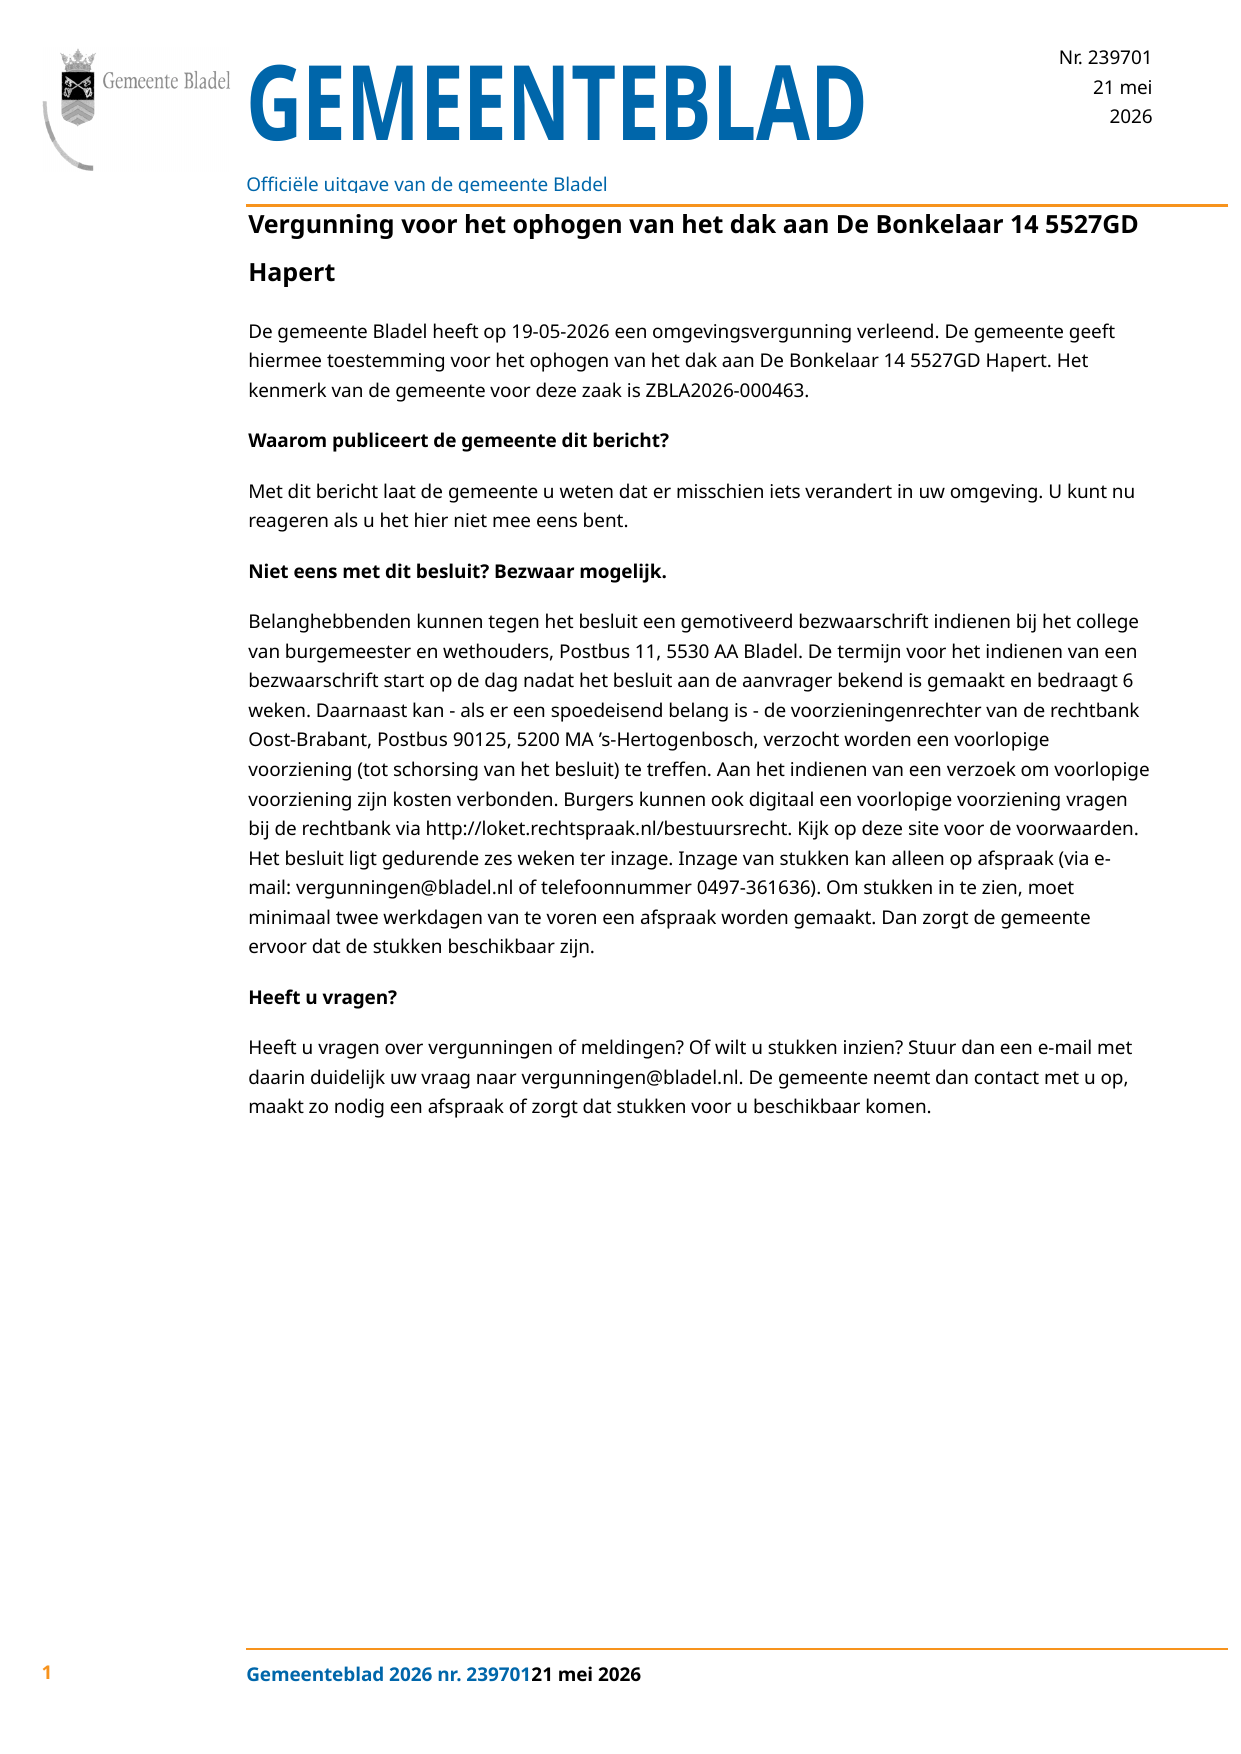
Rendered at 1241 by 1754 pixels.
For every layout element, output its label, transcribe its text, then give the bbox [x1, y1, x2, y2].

text Vergunning voor het ophogen van het dak aan De Bonkelaar 14 5527GD Hapert [248, 207, 1152, 288]
text De gemeente Bladel heeft op 19-05-2026 een omgevingsvergunning verleend. De gemeente geeft hiermee toestemming voor het ophogen van het dak aan De Bonkelaar 14 5527GD Hapert. Het kenmerk van de gemeente voor deze zaak is ZBLA2026-000463. [248, 318, 1152, 403]
text Waarom publiceert de gemeente dit bericht? [248, 427, 1152, 453]
picture [41, 47, 231, 172]
text Niet eens met dit besluit? Bezwaar mogelijk. [248, 558, 1152, 584]
text Heeft u vragen over vergunningen of meldingen? Of wilt u stukken inzien? Stuur dan een e-mail met daarin duidelijk uw vraag naar vergunningen@bladel.nl. De gemeente neemt dan contact met u op, maakt zo nodig een afspraak of zorgt dat stukken voor u beschikbaar komen. [248, 1034, 1152, 1119]
text Belanghebbenden kunnen tegen het besluit een gemotiveerd bezwaarschrift indienen bij het college van burgemeester en wethouders, Postbus 11, 5530 AA Bladel. De termijn voor het indienen van een bezwaarschrift start op de dag nadat het besluit aan de aanvrager bekend is gemaakt en bedraagt 6 weken. Daarnaast kan - als er een spoedeisend belang is - de voorzieningenrechter van de rechtbank Oost-Brabant, Postbus 90125, 5200 MA ’s-Hertogenbosch, verzocht worden een voorlopige voorziening (tot schorsing van het besluit) te treffen. Aan het indienen van een verzoek om voorlopige voorziening zijn kosten verbonden. Burgers kunnen ook digitaal een voorlopige voorziening vragen bij de rechtbank via http://loket.rechtspraak.nl/bestuursrecht. Kijk op deze site voor de voorwaarden. Het besluit ligt gedurende zes weken ter inzage. Inzage van stukken kan alleen op afspraak (via e-mail: vergunningen@bladel.nl of telefoonnummer 0497-361636). Om stukken in te zien, moet minimaal twee werkdagen van te voren een afspraak worden gemaakt. Dan zorgt de gemeente ervoor dat de stukken beschikbaar zijn. [248, 608, 1152, 959]
text Heeft u vragen? [248, 984, 1152, 1010]
text Met dit bericht laat de gemeente u weten dat er misschien iets verandert in uw omgeving. U kunt nu reageren als u het hier niet mee eens bent. [248, 478, 1152, 533]
